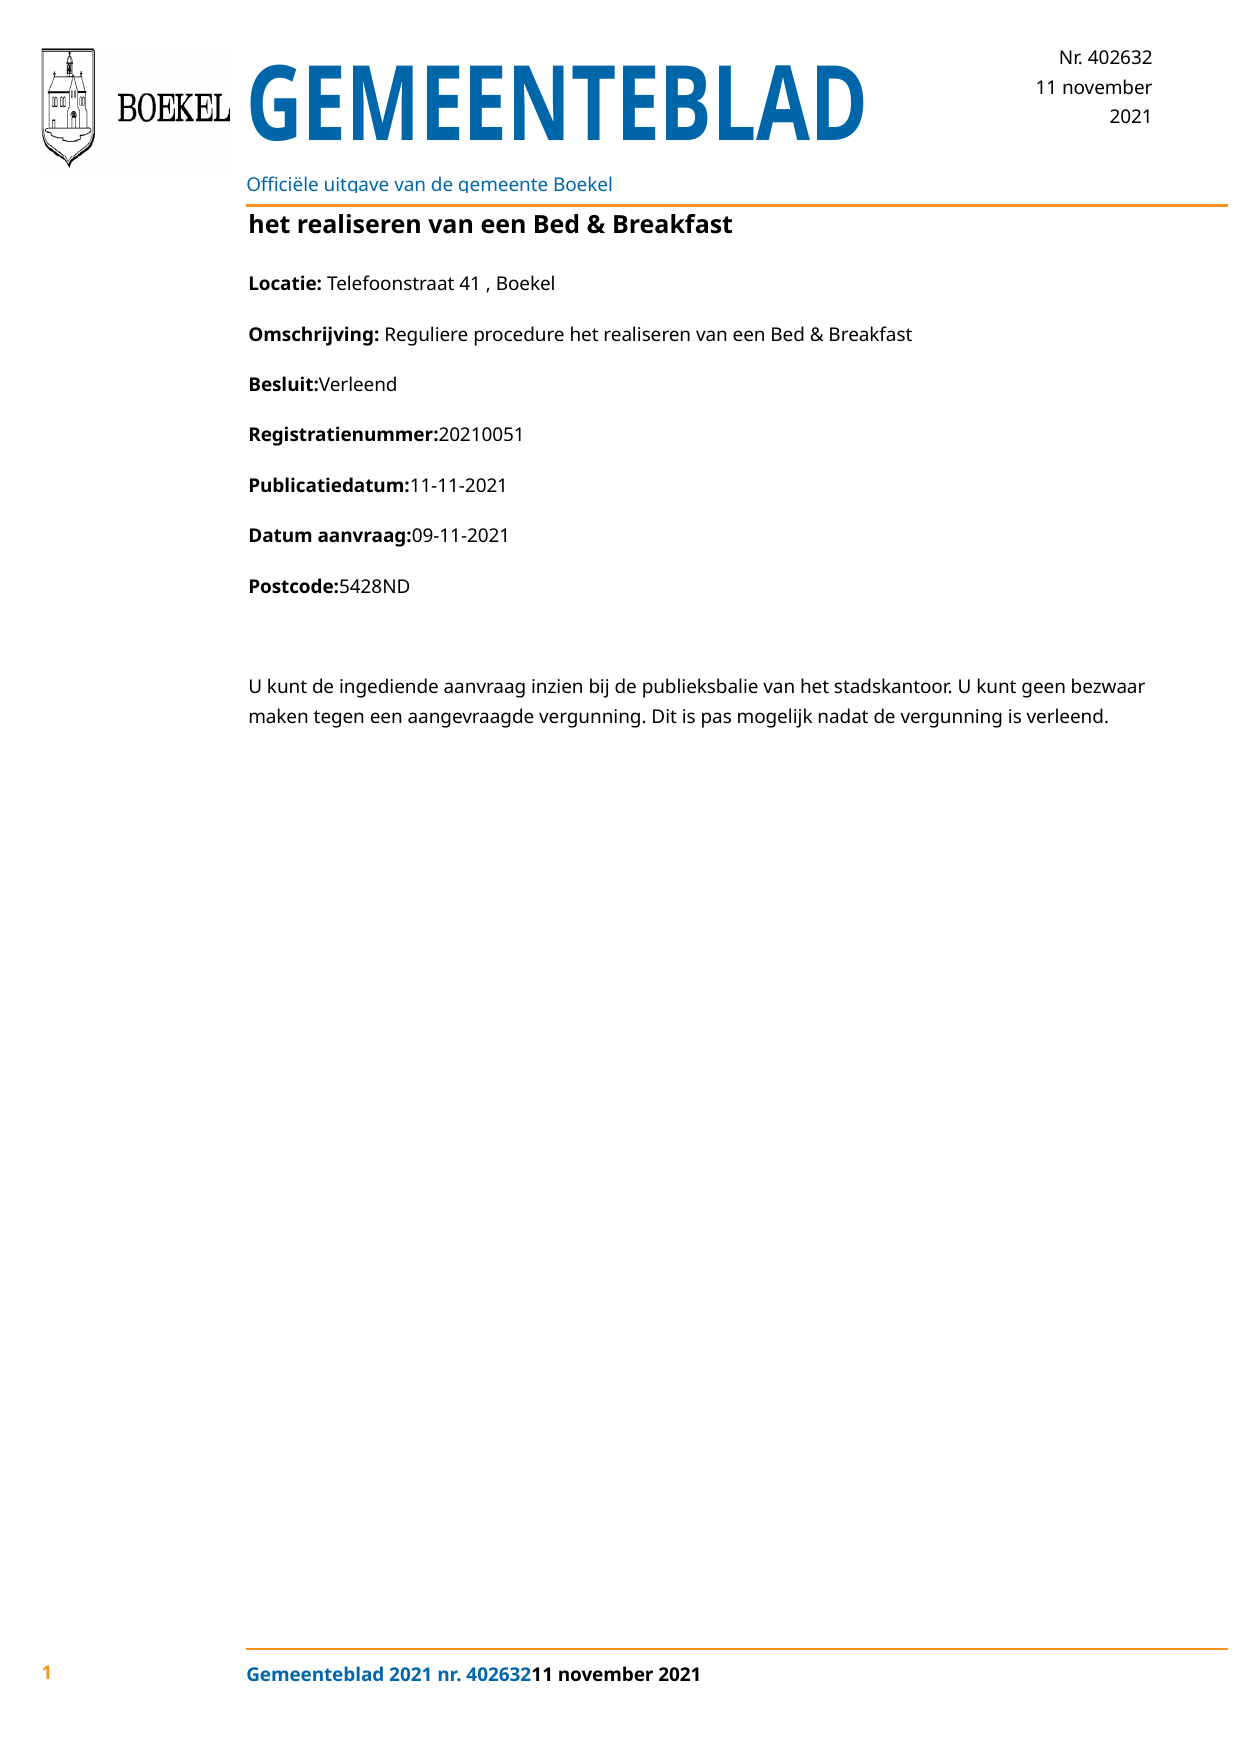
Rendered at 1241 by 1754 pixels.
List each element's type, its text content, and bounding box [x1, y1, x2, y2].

text Omschrijving: Reguliere procedure het realiseren van een Bed & Breakfast [248, 321, 1152, 346]
text Locatie: Telefoonstraat 41 , Boekel [248, 270, 1152, 296]
text Postcode:5428ND [248, 573, 1152, 598]
text Besluit:Verleend [248, 371, 1152, 397]
text Datum aanvraag:09-11-2021 [248, 522, 1152, 548]
picture [41, 47, 231, 172]
text U kunt de ingediende aanvraag inzien bij de publieksbalie van het stadskantoor. U kunt geen bezwaar maken tegen een aangevraagde vergunning. Dit is pas mogelijk nadat de vergunning is verleend. [248, 674, 1152, 729]
text Registratienummer:20210051 [248, 422, 1152, 447]
text het realiseren van een Bed & Breakfast [248, 207, 1152, 241]
text Publicatiedatum:11-11-2021 [248, 472, 1152, 498]
